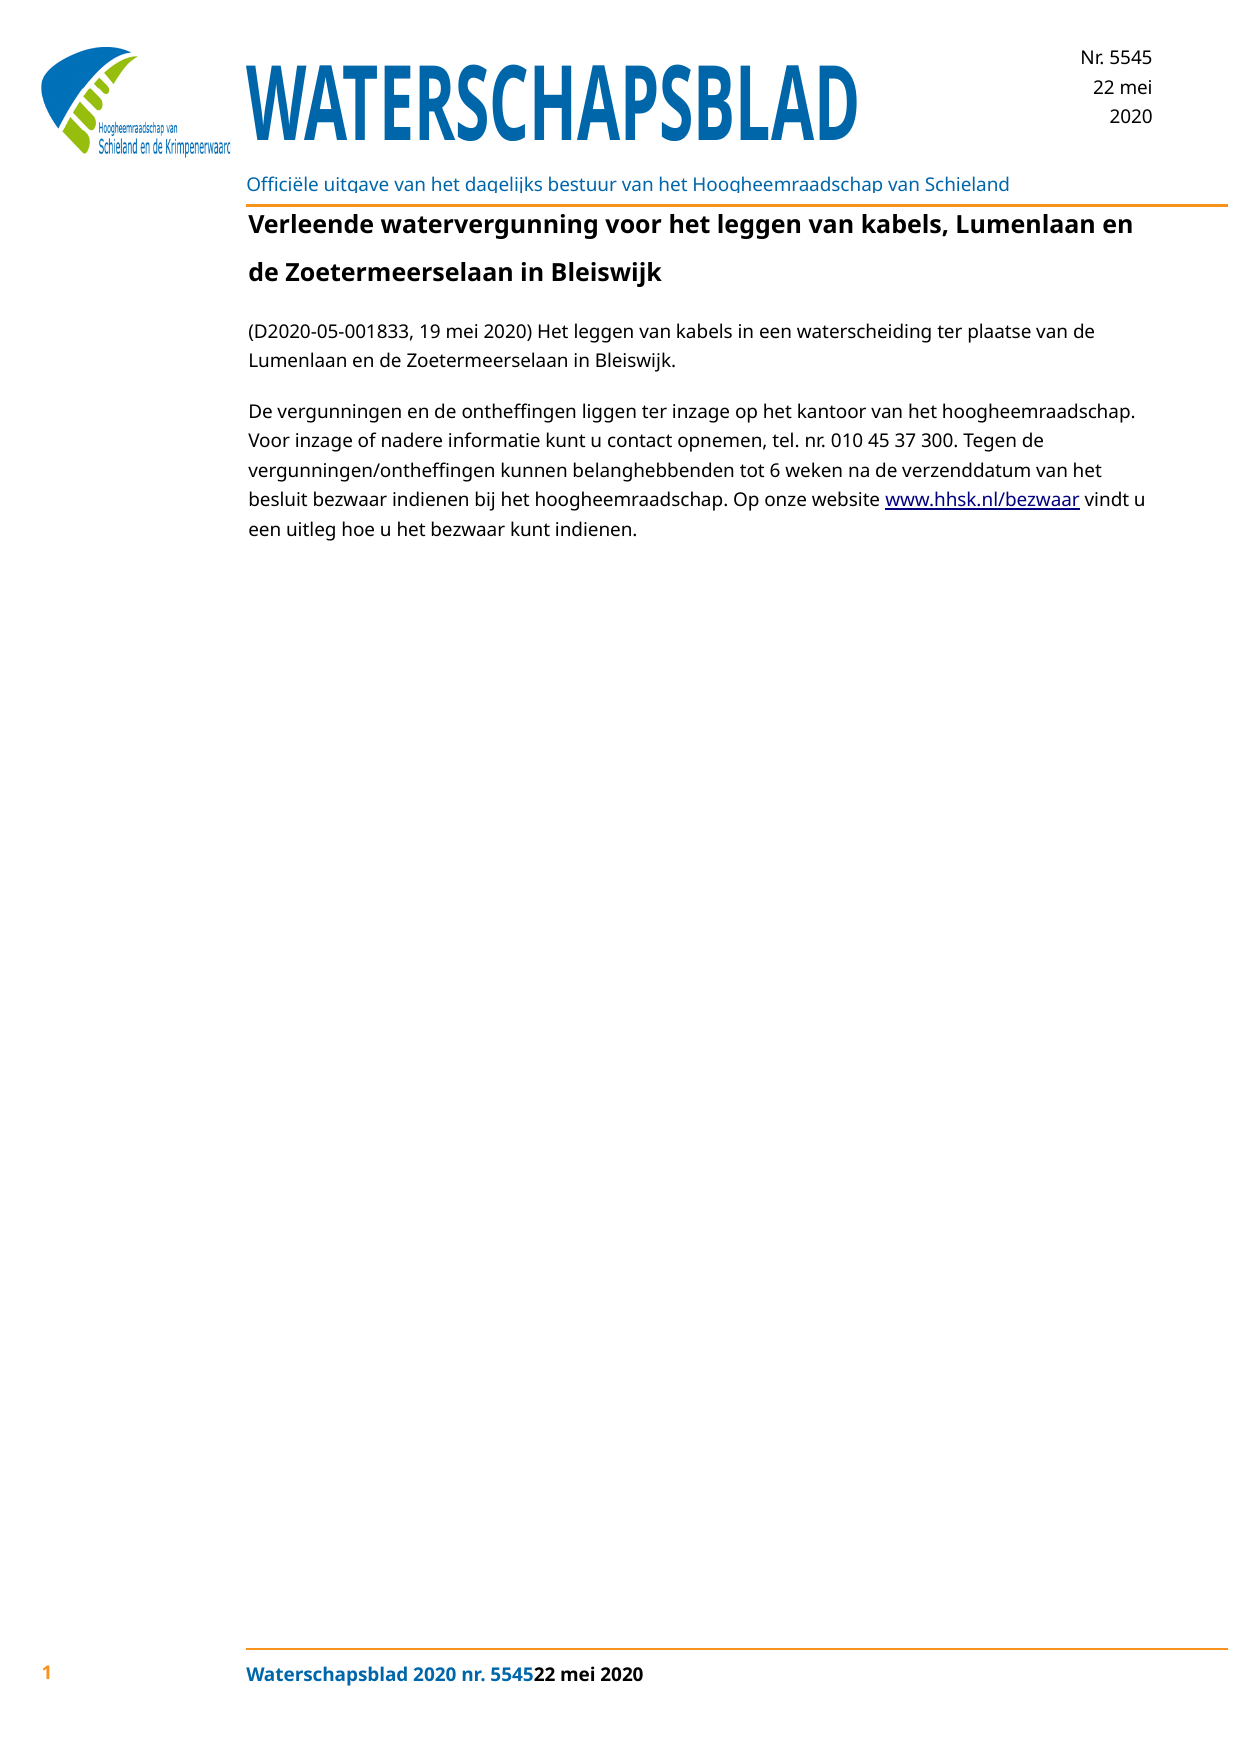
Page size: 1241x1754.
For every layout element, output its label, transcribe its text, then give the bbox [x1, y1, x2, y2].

text (D2020-05-001833, 19 mei 2020) Het leggen van kabels in een waterscheiding ter plaatse van de Lumenlaan en de Zoetermeerselaan in Bleiswijk. [248, 318, 1152, 373]
picture [41, 47, 231, 172]
text De vergunningen en de ontheffingen liggen ter inzage op het kantoor van het hoogheemraadschap. Voor inzage of nadere informatie kunt u contact opnemen, tel. nr. 010 45 37 300. Tegen de vergunningen/ontheffingen kunnen belanghebbenden tot 6 weken na de verzenddatum van het besluit bezwaar indienen bij het hoogheemraadschap. Op onze website www.hhsk.nl/bezwaar vindt u een uitleg hoe u het bezwaar kunt indienen. [248, 398, 1152, 542]
text Verleende watervergunning voor het leggen van kabels, Lumenlaan en de Zoetermeerselaan in Bleiswijk [248, 207, 1152, 288]
